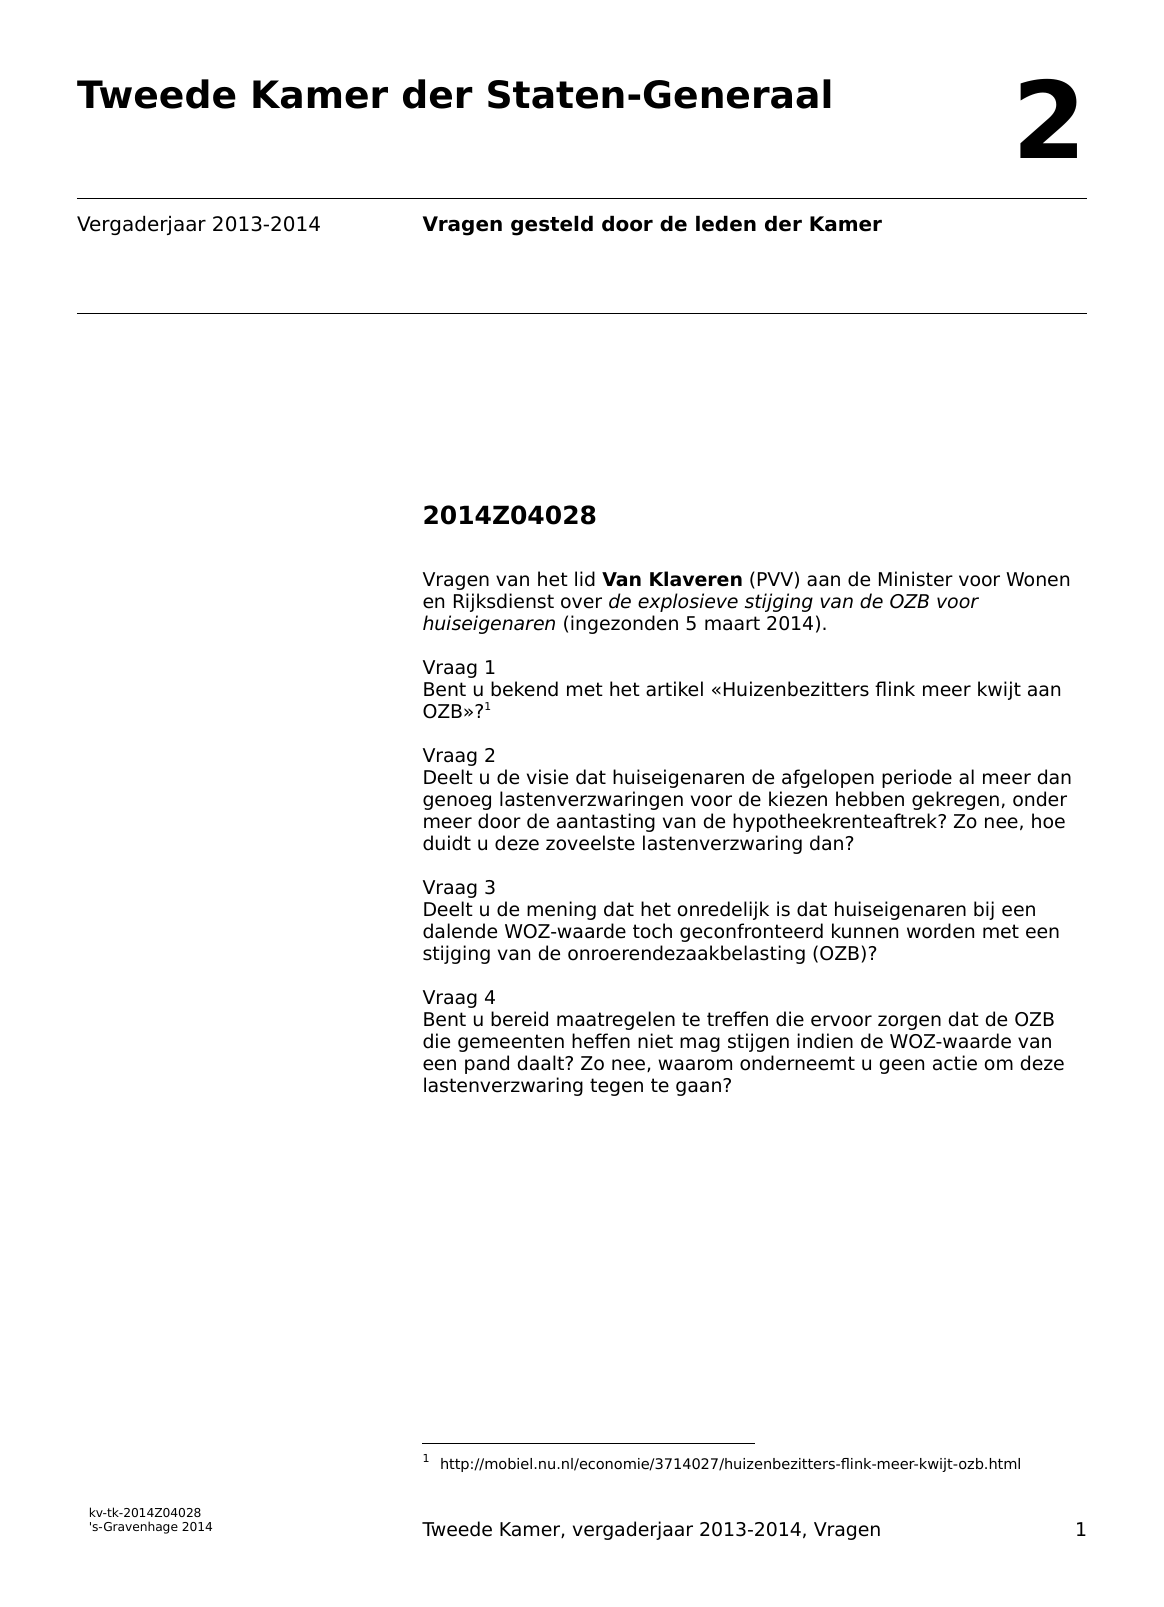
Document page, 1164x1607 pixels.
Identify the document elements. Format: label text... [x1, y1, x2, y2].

text Bent u bereid maatregelen te treffen die ervoor zorgen dat de OZB die gemeenten heffen niet mag stijgen indien de WOZ-waarde van een pand daalt? Zo nee, waarom onderneemt u geen actie om deze lastenverzwaring tegen te gaan? [422, 1009, 1087, 1097]
text Vraag 2 [422, 745, 1087, 767]
table_header 2 [886, 59, 1087, 198]
text Vraag 3 [422, 877, 1087, 899]
text 2014Z04028 [422, 501, 1087, 531]
text Vraag 4 [422, 987, 1087, 1009]
text kv-tk-2014Z04028 [88, 1506, 323, 1520]
table_header Tweede Kamer der Staten-Generaal [77, 59, 886, 198]
table_cell Vergaderjaar 2013-2014 [77, 199, 422, 313]
text Deelt u de visie dat huiseigenaren de afgelopen periode al meer dan genoeg lastenverzwaringen voor de kiezen hebben gekregen, onder meer door de aantasting van de hypotheekrenteaftrek? Zo nee, hoe duidt u deze zoveelste lastenverzwaring dan? [422, 767, 1087, 855]
table_cell Vragen gesteld door de leden der Kamer [422, 199, 1087, 313]
text Vragen van het lid Van Klaveren (PVV) aan de Minister voor Wonen en Rijksdienst over de explosieve stijging van de OZB voor huiseigenaren (ingezonden 5 maart 2014). [422, 569, 1087, 635]
text http://mobiel.nu.nl/economie/3714027/huizenbezitters-flink-meer-kwijt-ozb.html [422, 1452, 1087, 1474]
text Deelt u de mening dat het onredelijk is dat huiseigenaren bij een dalende WOZ-waarde toch geconfronteerd kunnen worden met een stijging van de onroerendezaakbelasting (OZB)? [422, 899, 1087, 965]
text Bent u bekend met het artikel «Huizenbezitters flink meer kwijt aan OZB»? [422, 679, 1087, 723]
text Vraag 1 [422, 657, 1087, 679]
text 's-Gravenhage 2014 [88, 1520, 323, 1534]
